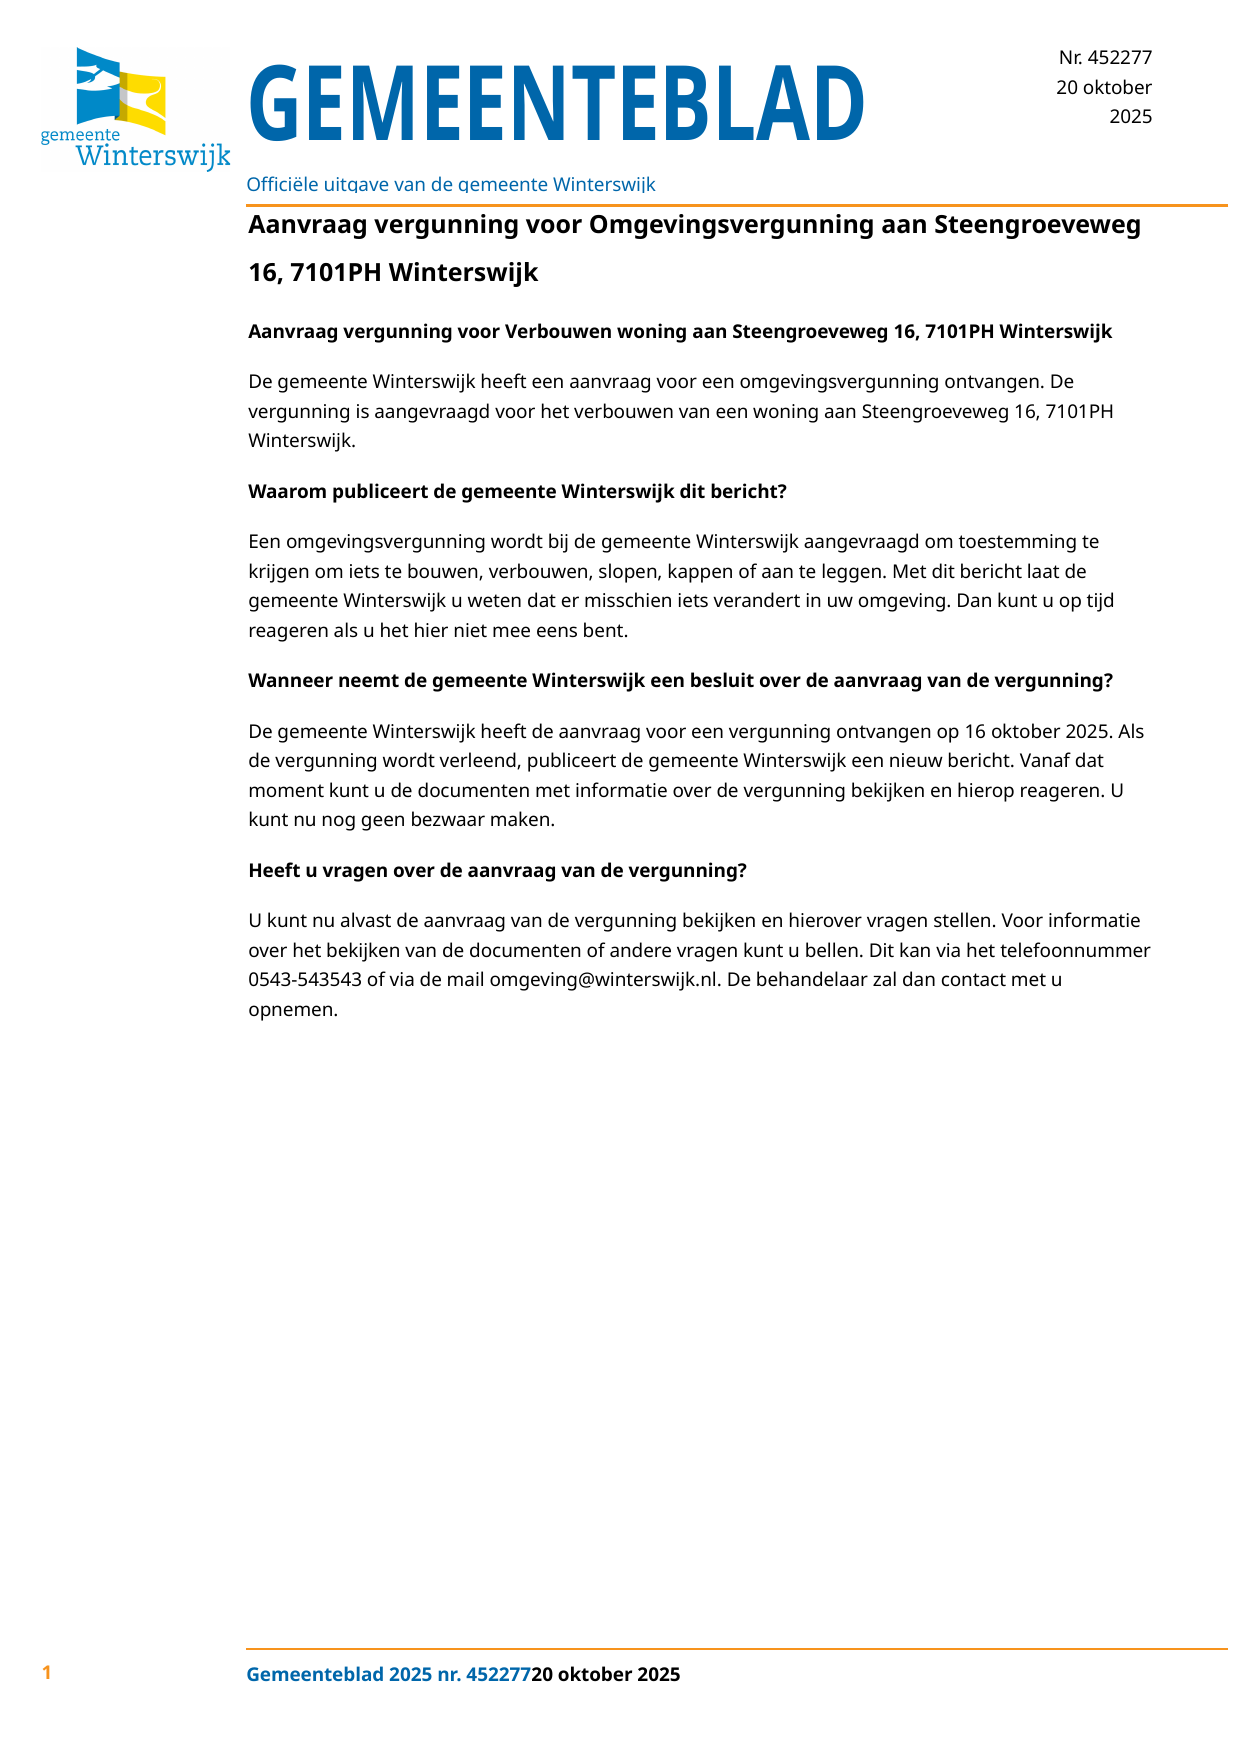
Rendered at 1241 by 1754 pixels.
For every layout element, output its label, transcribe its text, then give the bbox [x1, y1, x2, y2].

text Waarom publiceert de gemeente Winterswijk dit bericht? [248, 478, 1152, 504]
text U kunt nu alvast de aanvraag van de vergunning bekijken en hierover vragen stellen. Voor informatie over het bekijken van de documenten of andere vragen kunt u bellen. Dit kan via het telefoonnummer 0543-543543 of via de mail omgeving@winterswijk.nl. De behandelaar zal dan contact met u opnemen. [248, 907, 1152, 1022]
text Aanvraag vergunning voor Verbouwen woning aan Steengroeveweg 16, 7101PH Winterswijk [248, 318, 1152, 344]
picture [225, 153, 231, 162]
text Aanvraag vergunning voor Omgevingsvergunning aan Steengroeveweg 16, 7101PH Winterswijk [248, 207, 1152, 288]
text Wanneer neemt de gemeente Winterswijk een besluit over de aanvraag van de vergunning? [248, 667, 1152, 693]
text Heeft u vragen over de aanvraag van de vergunning? [248, 857, 1152, 883]
text De gemeente Winterswijk heeft de aanvraag voor een vergunning ontvangen op 16 oktober 2025. Als de vergunning wordt verleend, publiceert de gemeente Winterswijk een nieuw bericht. Vanaf dat moment kunt u de documenten met informatie over de vergunning bekijken en hierop reageren. U kunt nu nog geen bezwaar maken. [248, 718, 1152, 832]
text Een omgevingsvergunning wordt bij de gemeente Winterswijk aangevraagd om toestemming te krijgen om iets te bouwen, verbouwen, slopen, kappen of aan te leggen. Met dit bericht laat de gemeente Winterswijk u weten dat er misschien iets verandert in uw omgeving. Dan kunt u op tijd reageren als u het hier niet mee eens bent. [248, 528, 1152, 643]
picture [41, 47, 231, 172]
text De gemeente Winterswijk heeft een aanvraag voor een omgevingsvergunning ontvangen. De vergunning is aangevraagd voor het verbouwen van een woning aan Steengroeveweg 16, 7101PH Winterswijk. [248, 368, 1152, 453]
